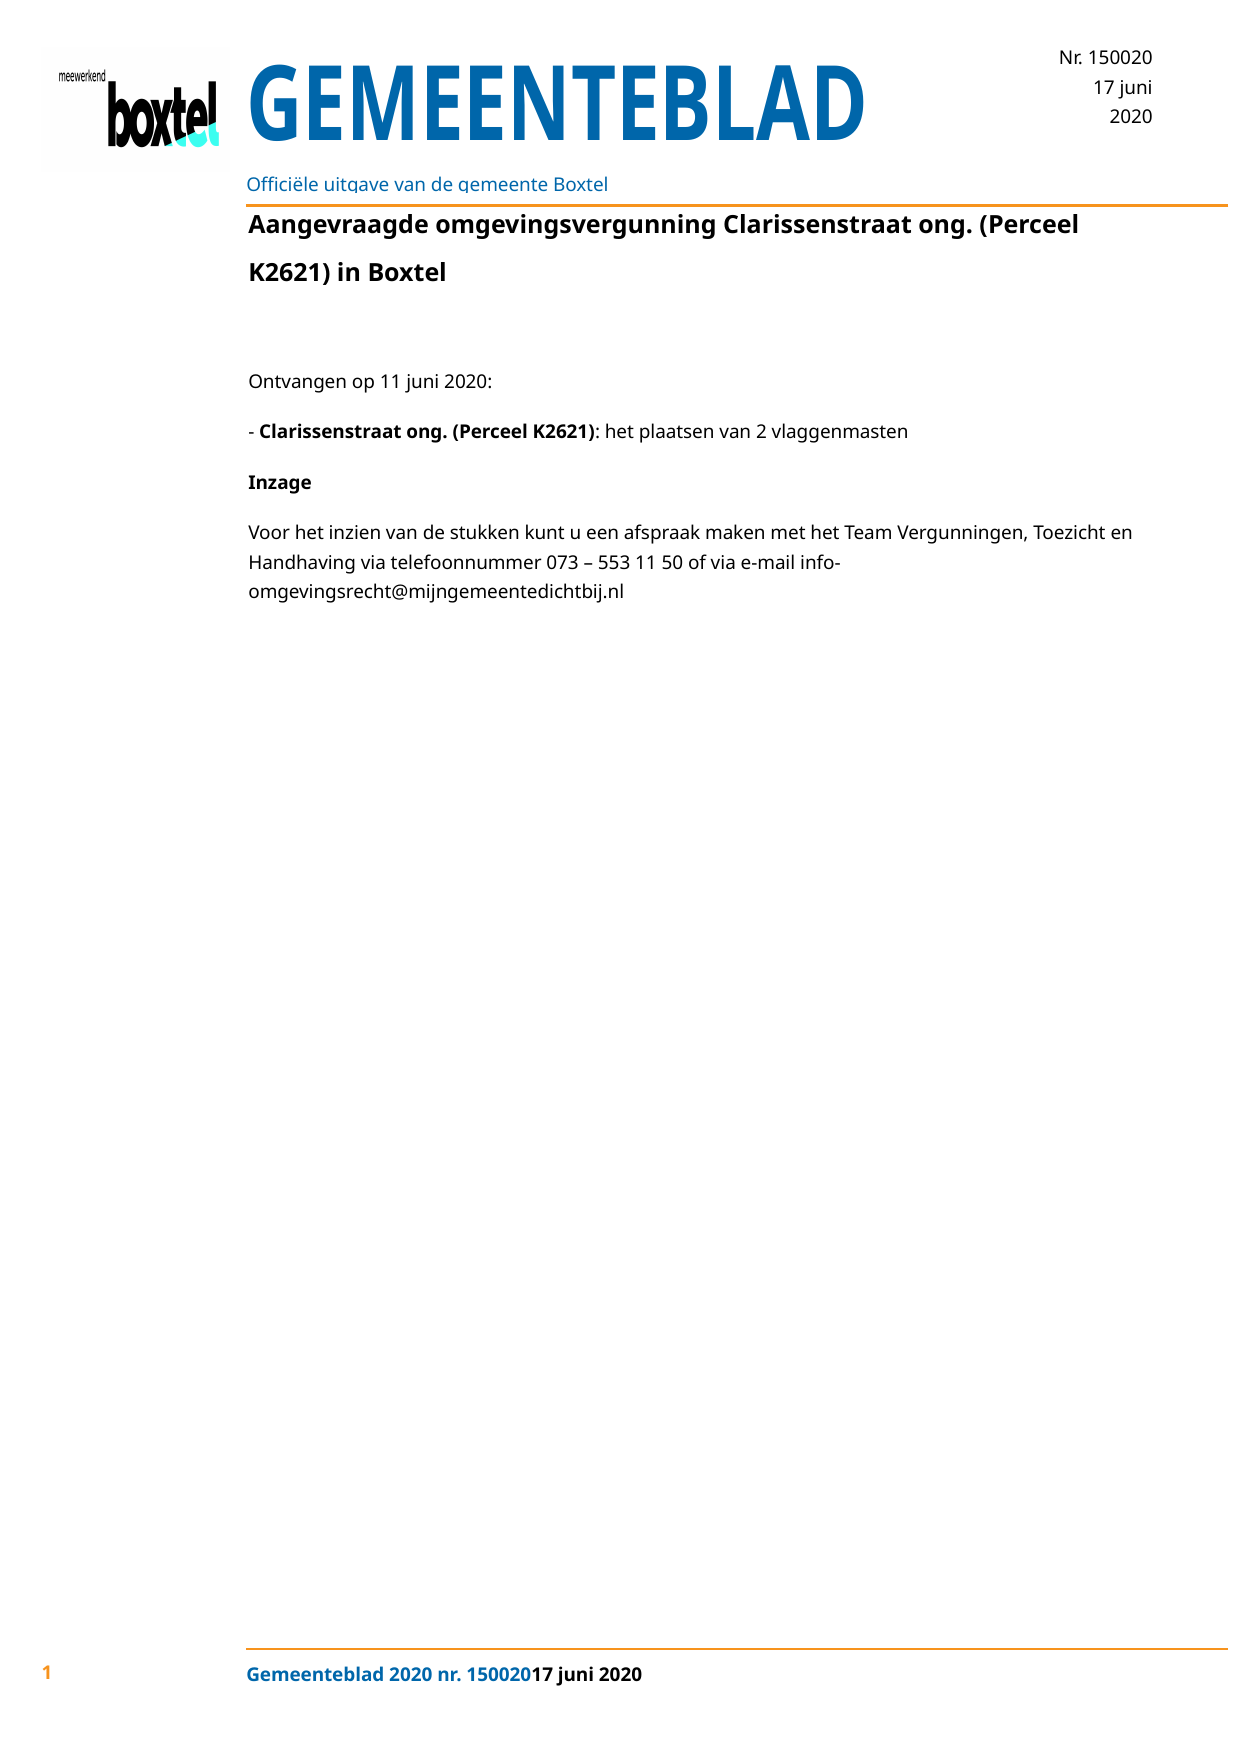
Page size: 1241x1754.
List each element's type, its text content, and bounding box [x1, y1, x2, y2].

text Voor het inzien van de stukken kunt u een afspraak maken met het Team Vergunningen, Toezicht en Handhaving via telefoonnummer 073 – 553 11 50 of via e-mail info-omgevingsrecht@mijngemeentedichtbij.nl [248, 519, 1152, 604]
text Aangevraagde omgevingsvergunning Clarissenstraat ong. (Perceel K2621) in Boxtel [248, 207, 1152, 288]
text Ontvangen op 11 juni 2020: [248, 368, 1152, 394]
text - Clarissenstraat ong. (Perceel K2621): het plaatsen van 2 vlaggenmasten [248, 419, 1152, 444]
text Inzage [248, 469, 1152, 495]
picture [41, 47, 231, 172]
